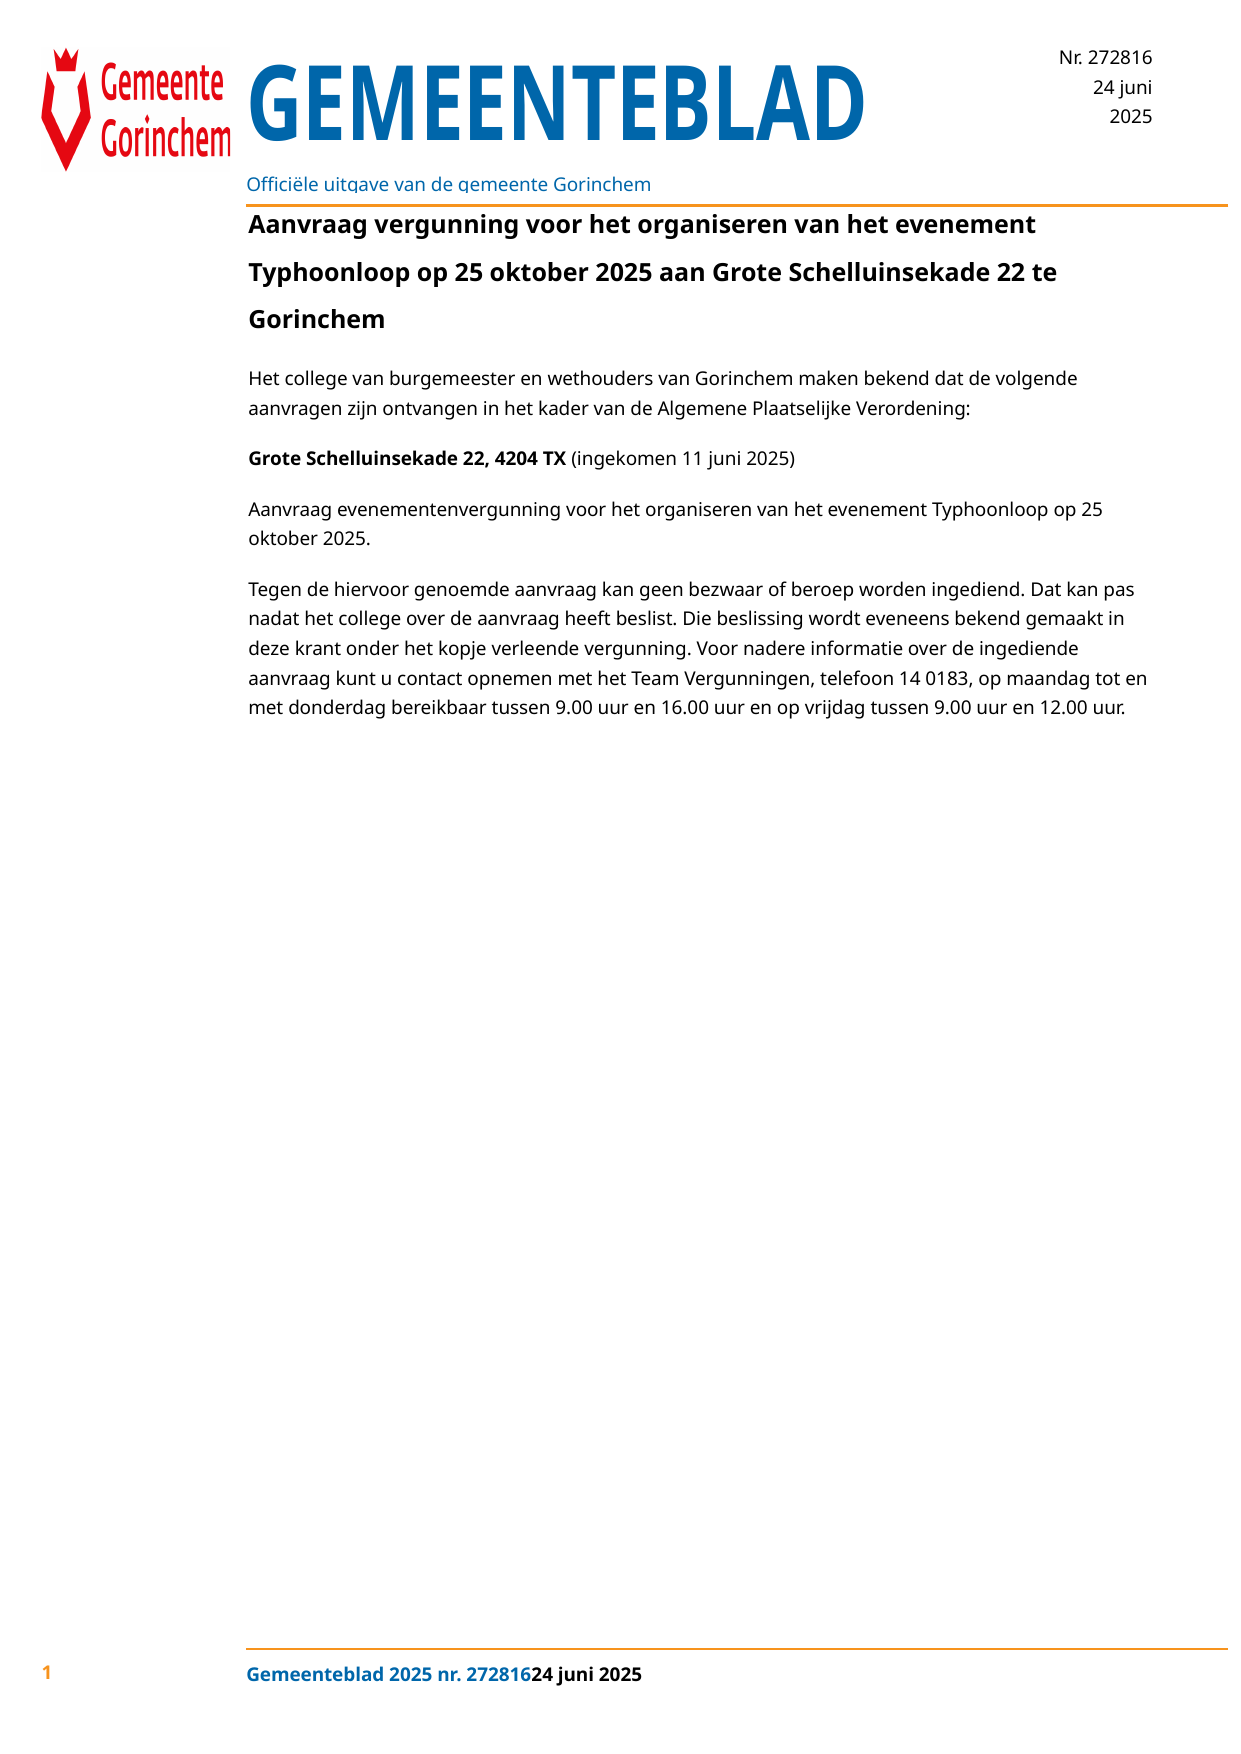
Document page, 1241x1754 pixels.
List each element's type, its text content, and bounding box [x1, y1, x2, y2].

picture [41, 47, 231, 172]
text Het college van burgemeester en wethouders van Gorinchem maken bekend dat de volgende aanvragen zijn ontvangen in het kader van de Algemene Plaatselijke Verordening: [248, 366, 1152, 421]
text Grote Schelluinsekade 22, 4204 TX (ingekomen 11 juni 2025) [248, 446, 1152, 471]
text Aanvraag vergunning voor het organiseren van het evenement Typhoonloop op 25 oktober 2025 aan Grote Schelluinsekade 22 te Gorinchem [248, 207, 1152, 336]
text Aanvraag evenementenvergunning voor het organiseren van het evenement Typhoonloop op 25 oktober 2025. [248, 496, 1152, 551]
text Tegen de hiervoor genoemde aanvraag kan geen bezwaar of beroep worden ingediend. Dat kan pas nadat het college over de aanvraag heeft beslist. Die beslissing wordt eveneens bekend gemaakt in deze krant onder het kopje verleende vergunning. Voor nadere informatie over de ingediende aanvraag kunt u contact opnemen met het Team Vergunningen, telefoon 14 0183, op maandag tot en met donderdag bereikbaar tussen 9.00 uur en 16.00 uur en op vrijdag tussen 9.00 uur en 12.00 uur. [248, 576, 1152, 720]
